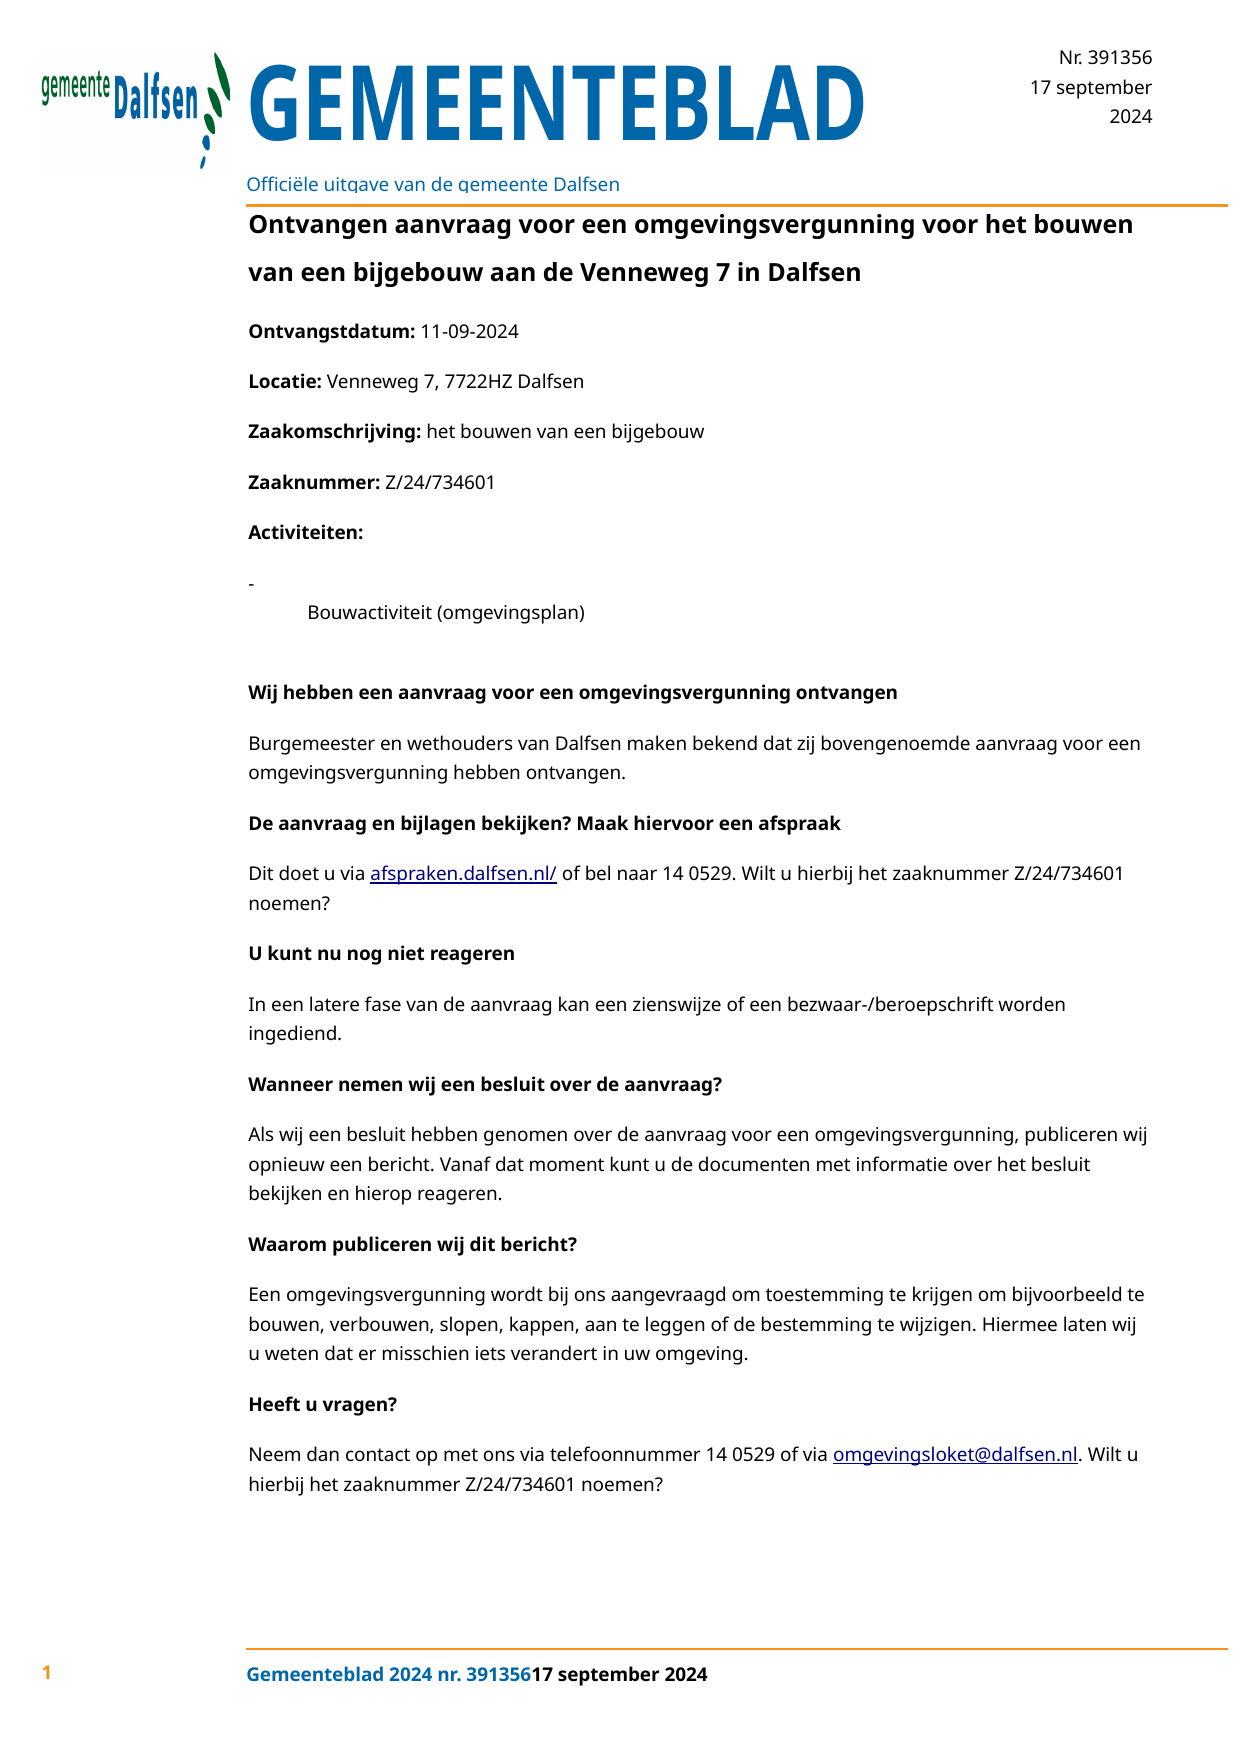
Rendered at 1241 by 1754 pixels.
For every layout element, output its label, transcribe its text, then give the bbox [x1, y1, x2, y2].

text U kunt nu nog niet reageren [248, 940, 1152, 966]
text Waarom publiceren wij dit bericht? [248, 1231, 1152, 1257]
text Activiteiten: [248, 519, 1152, 545]
text Zaakomschrijving: het bouwen van een bijgebouw [248, 419, 1152, 444]
text Als wij een besluit hebben genomen over de aanvraag voor een omgevingsvergunning, publiceren wij opnieuw een bericht. Vanaf dat moment kunt u de documenten met informatie over het besluit bekijken en hierop reageren. [248, 1121, 1152, 1206]
picture [41, 47, 231, 172]
text Locatie: Venneweg 7, 7722HZ Dalfsen [248, 368, 1152, 394]
text Dit doet u via afspraken.dalfsen.nl/ of bel naar 14 0529. Wilt u hierbij het zaaknummer Z/24/734601 noemen? [248, 860, 1152, 916]
text Ontvangen aanvraag voor een omgevingsvergunning voor het bouwen van een bijgebouw aan de Venneweg 7 in Dalfsen [248, 207, 1152, 288]
text Wij hebben een aanvraag voor een omgevingsvergunning ontvangen [248, 679, 1152, 705]
text Burgemeester en wethouders van Dalfsen maken bekend dat zij bovengenoemde aanvraag voor een omgevingsvergunning hebben ontvangen. [248, 730, 1152, 785]
text Wanneer nemen wij een besluit over de aanvraag? [248, 1071, 1152, 1097]
list Bouwactiviteit (omgevingsplan) [248, 599, 1152, 625]
text Een omgevingsvergunning wordt bij ons aangevraagd om toestemming te krijgen om bijvoorbeeld te bouwen, verbouwen, slopen, kappen, aan te leggen of de bestemming te wijzigen. Hiermee laten wij u weten dat er misschien iets verandert in uw omgeving. [248, 1281, 1152, 1366]
text Neem dan contact op met ons via telefoonnummer 14 0529 of via omgevingsloket@dalfsen.nl. Wilt u hierbij het zaaknummer Z/24/734601 noemen? [248, 1441, 1152, 1497]
text De aanvraag en bijlagen bekijken? Maak hiervoor een afspraak [248, 810, 1152, 836]
text Ontvangstdatum: 11-09-2024 [248, 318, 1152, 344]
text In een latere fase van de aanvraag kan een zienswijze of een bezwaar-/beroepschrift worden ingediend. [248, 991, 1152, 1046]
text Heeft u vragen? [248, 1391, 1152, 1417]
text Zaaknummer: Z/24/734601 [248, 469, 1152, 495]
